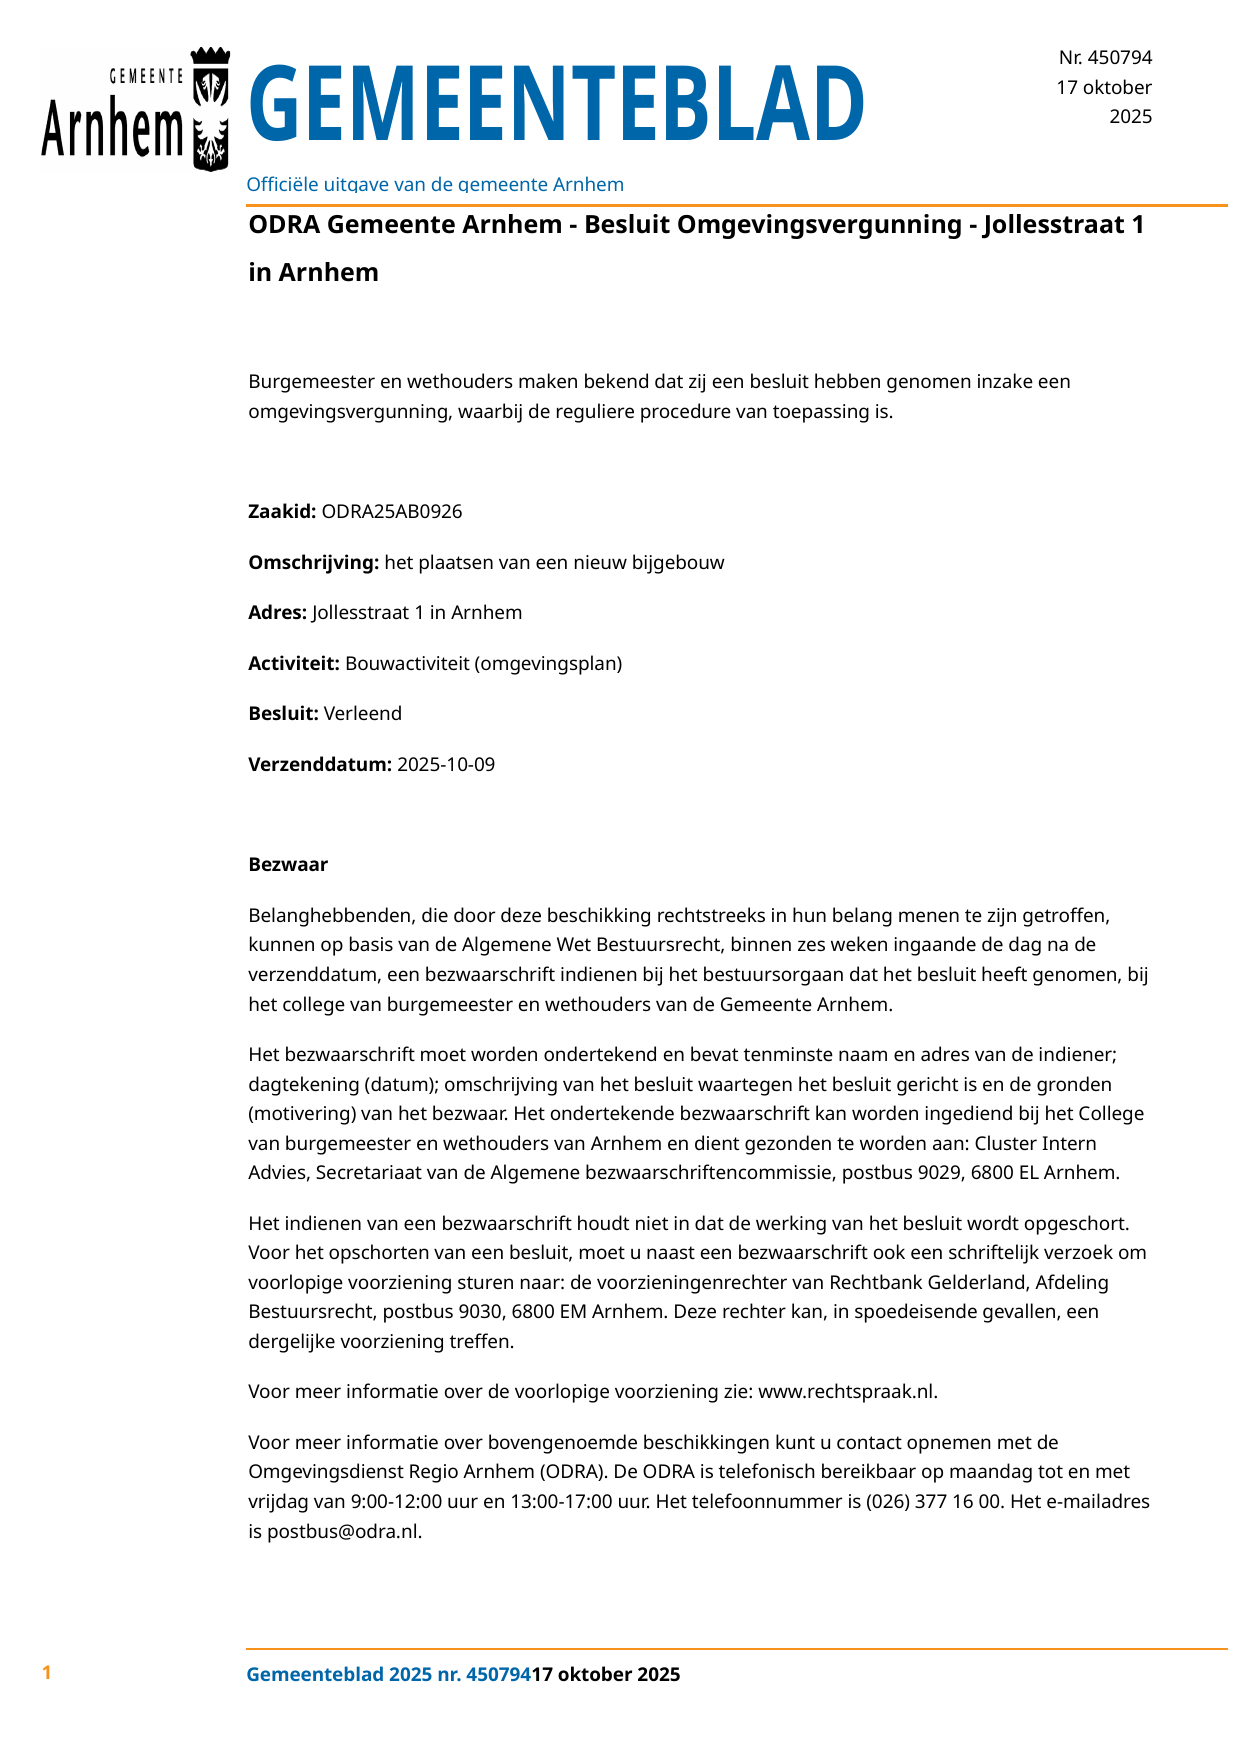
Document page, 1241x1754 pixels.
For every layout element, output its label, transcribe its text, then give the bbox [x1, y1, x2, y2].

text Activiteit: Bouwactiviteit (omgevingsplan) [248, 650, 1152, 676]
text Het bezwaarschrift moet worden ondertekend en bevat tenminste naam en adres van de indiener; dagtekening (datum); omschrijving van het besluit waartegen het besluit gericht is en de gronden (motivering) van het bezwaar. Het ondertekende bezwaarschrift kan worden ingediend bij het College van burgemeester en wethouders van Arnhem en dient gezonden te worden aan: Cluster Intern Advies, Secretariaat van de Algemene bezwaarschriftencommissie, postbus 9029, 6800 EL Arnhem. [248, 1041, 1152, 1185]
text Voor meer informatie over bovengenoemde beschikkingen kunt u contact opnemen met de Omgevingsdienst Regio Arnhem (ODRA). De ODRA is telefonisch bereikbaar op maandag tot en met vrijdag van 9:00-12:00 uur en 13:00-17:00 uur. Het telefoonnummer is (026) 377 16 00. Het e-mailadres is postbus@odra.nl. [248, 1429, 1152, 1544]
text Zaakid: ODRA25AB0926 [248, 499, 1152, 524]
text Besluit: Verleend [248, 700, 1152, 726]
text Adres: Jollesstraat 1 in Arnhem [248, 599, 1152, 625]
text Voor meer informatie over de voorlopige voorziening zie: www.rechtspraak.nl. [248, 1379, 1152, 1404]
text Bezwaar [248, 852, 1152, 877]
text ODRA Gemeente Arnhem - Besluit Omgevingsvergunning - Jollesstraat 1 in Arnhem [248, 207, 1152, 288]
text Het indienen van een bezwaarschrift houdt niet in dat de werking van het besluit wordt opgeschort. Voor het opschorten van een besluit, moet u naast een bezwaarschrift ook een schriftelijk verzoek om voorlopige voorziening sturen naar: de voorzieningenrechter van Rechtbank Gelderland, Afdeling Bestuursrecht, postbus 9030, 6800 EM Arnhem. Deze rechter kan, in spoedeisende gevallen, een dergelijke voorziening treffen. [248, 1210, 1152, 1354]
text Belanghebbenden, die door deze beschikking rechtstreeks in hun belang menen te zijn getroffen, kunnen op basis van de Algemene Wet Bestuursrecht, binnen zes weken ingaande de dag na de verzenddatum, een bezwaarschrift indienen bij het bestuursorgaan dat het besluit heeft genomen, bij het college van burgemeester en wethouders van de Gemeente Arnhem. [248, 902, 1152, 1017]
text Burgemeester en wethouders maken bekend dat zij een besluit hebben genomen inzake een omgevingsvergunning, waarbij de reguliere procedure van toepassing is. [248, 368, 1152, 424]
text Verzenddatum: 2025-10-09 [248, 751, 1152, 777]
picture [41, 47, 231, 172]
text Omschrijving: het plaatsen van een nieuw bijgebouw [248, 549, 1152, 575]
